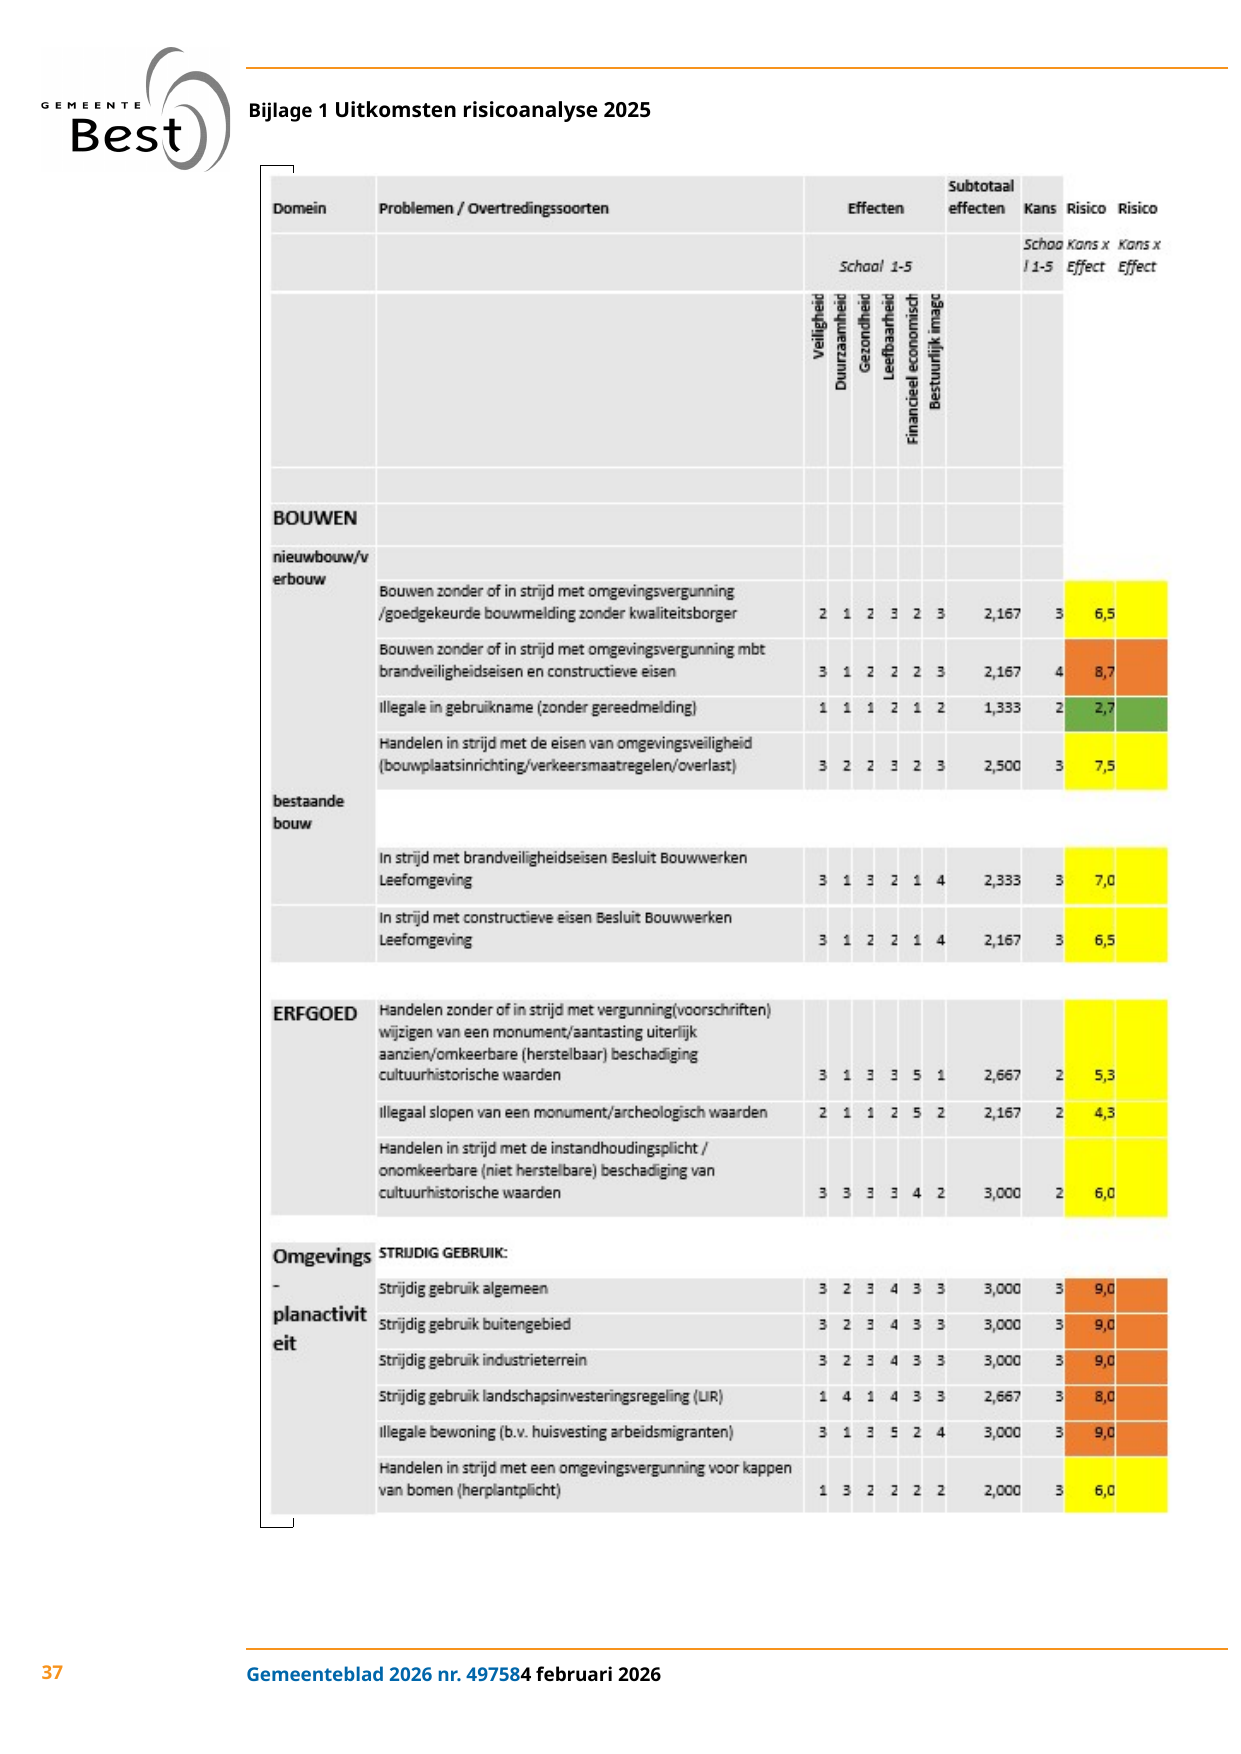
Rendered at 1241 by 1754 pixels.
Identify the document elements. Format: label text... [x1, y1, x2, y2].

text Bijlage 1 Uitkomsten risicoanalyse 2025 [248, 95, 1152, 123]
picture [41, 47, 231, 172]
picture [268, 173, 1173, 1518]
